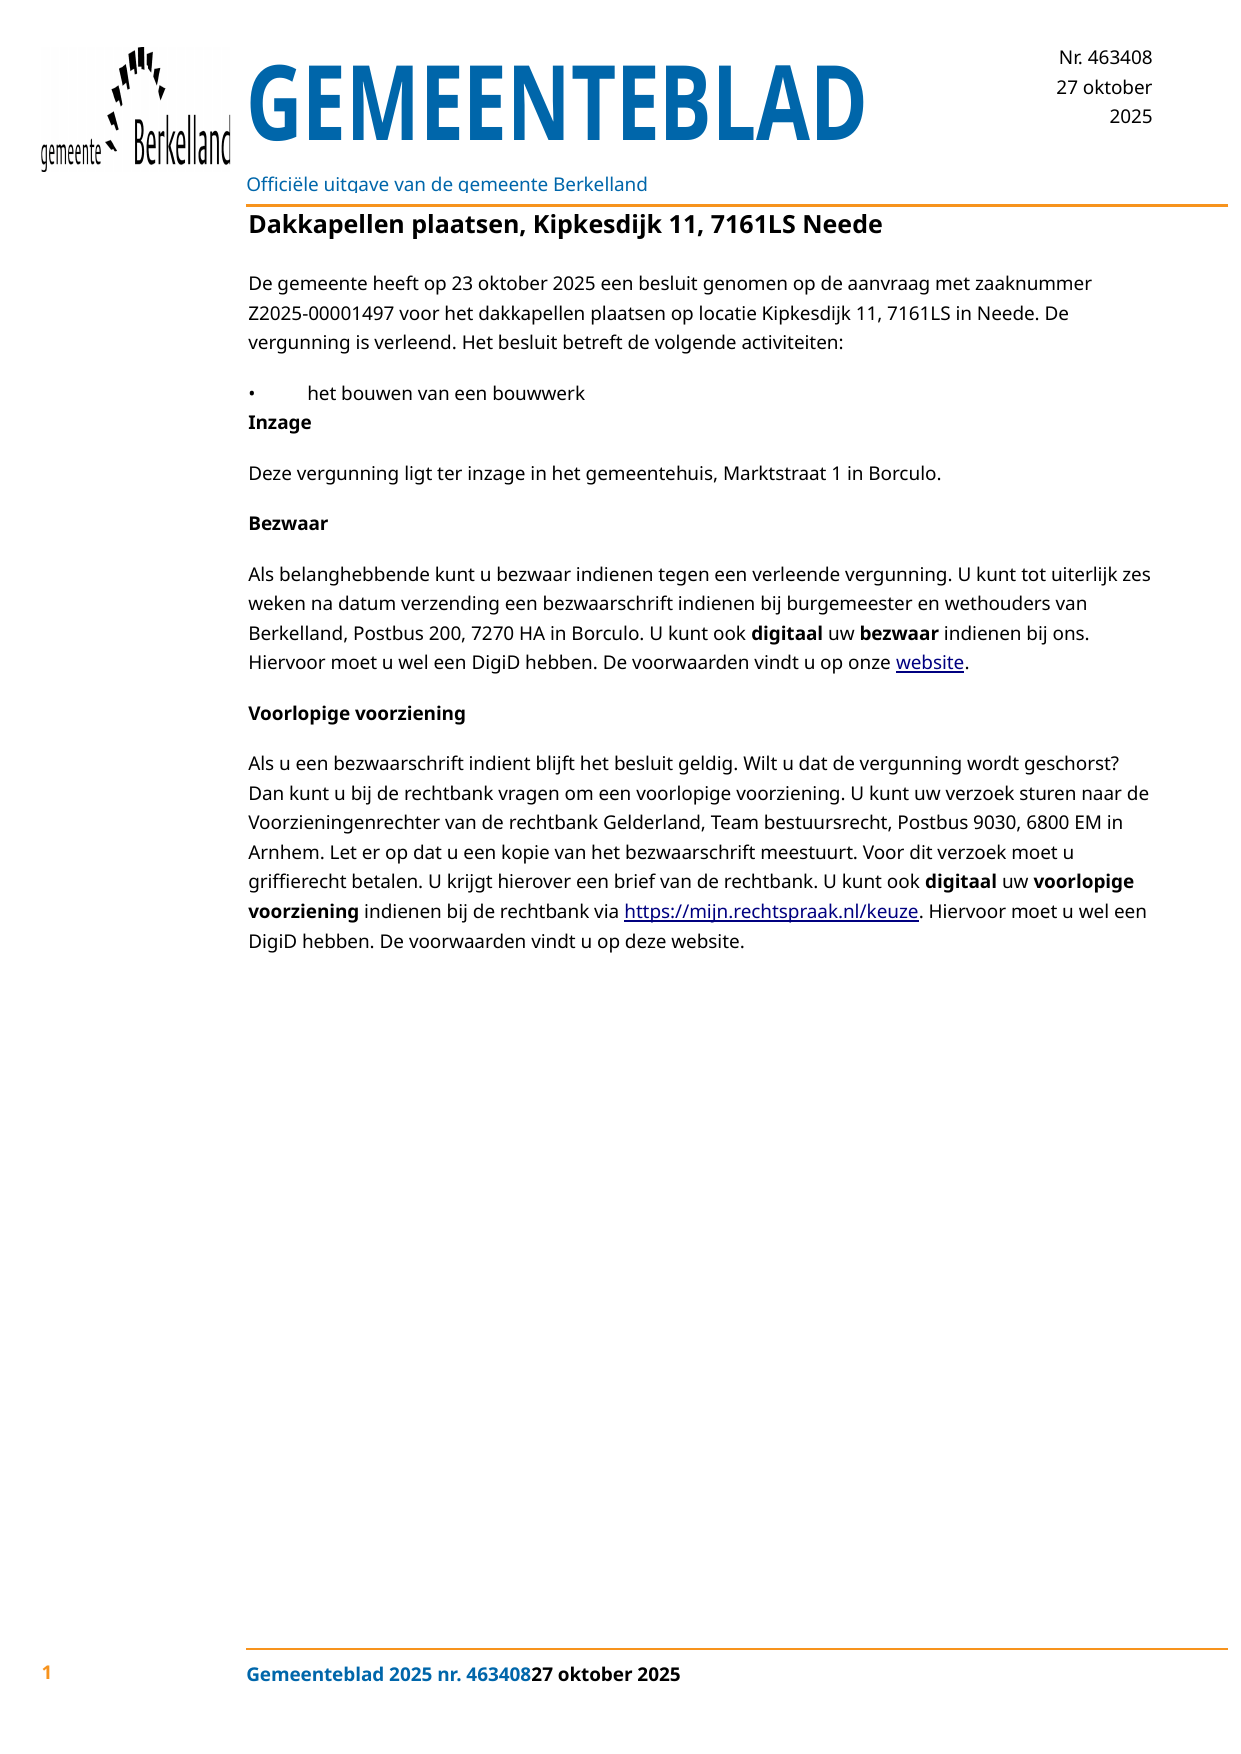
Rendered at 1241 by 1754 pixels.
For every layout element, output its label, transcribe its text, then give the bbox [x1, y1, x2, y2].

list het bouwen van een bouwwerk [248, 380, 1152, 406]
text Als u een bezwaarschrift indient blijft het besluit geldig. Wilt u dat de vergunning wordt geschorst? Dan kunt u bij de rechtbank vragen om een voorlopige voorziening. U kunt uw verzoek sturen naar de Voorzieningenrechter van de rechtbank Gelderland, Team bestuursrecht, Postbus 9030, 6800 EM in Arnhem. Let er op dat u een kopie van het bezwaarschrift meestuurt. Voor dit verzoek moet u griffierecht betalen. U krijgt hierover een brief van de rechtbank. U kunt ook digitaal uw voorlopige voorziening indienen bij de rechtbank via https://mijn.rechtspraak.nl/keuze. Hiervoor moet u wel een DigiD hebben. De voorwaarden vindt u op deze website. [248, 750, 1152, 953]
text Dakkapellen plaatsen, Kipkesdijk 11, 7161LS Neede [248, 207, 1152, 241]
text Voorlopige voorziening [248, 700, 1152, 726]
text Bezwaar [248, 510, 1152, 536]
picture [41, 47, 231, 172]
text Als belanghebbende kunt u bezwaar indienen tegen een verleende vergunning. U kunt tot uiterlijk zes weken na datum verzending een bezwaarschrift indienen bij burgemeester en wethouders van Berkelland, Postbus 200, 7270 HA in Borculo. U kunt ook digitaal uw bezwaar indienen bij ons. Hiervoor moet u wel een DigiD hebben. De voorwaarden vindt u op onze website. [248, 561, 1152, 675]
text Inzage [248, 409, 1152, 435]
text Deze vergunning ligt ter inzage in het gemeentehuis, Marktstraat 1 in Borculo. [248, 460, 1152, 486]
text De gemeente heeft op 23 oktober 2025 een besluit genomen op de aanvraag met zaaknummer Z2025-00001497 voor het dakkapellen plaatsen op locatie Kipkesdijk 11, 7161LS in Neede. De vergunning is verleend. Het besluit betreft de volgende activiteiten: [248, 270, 1152, 355]
